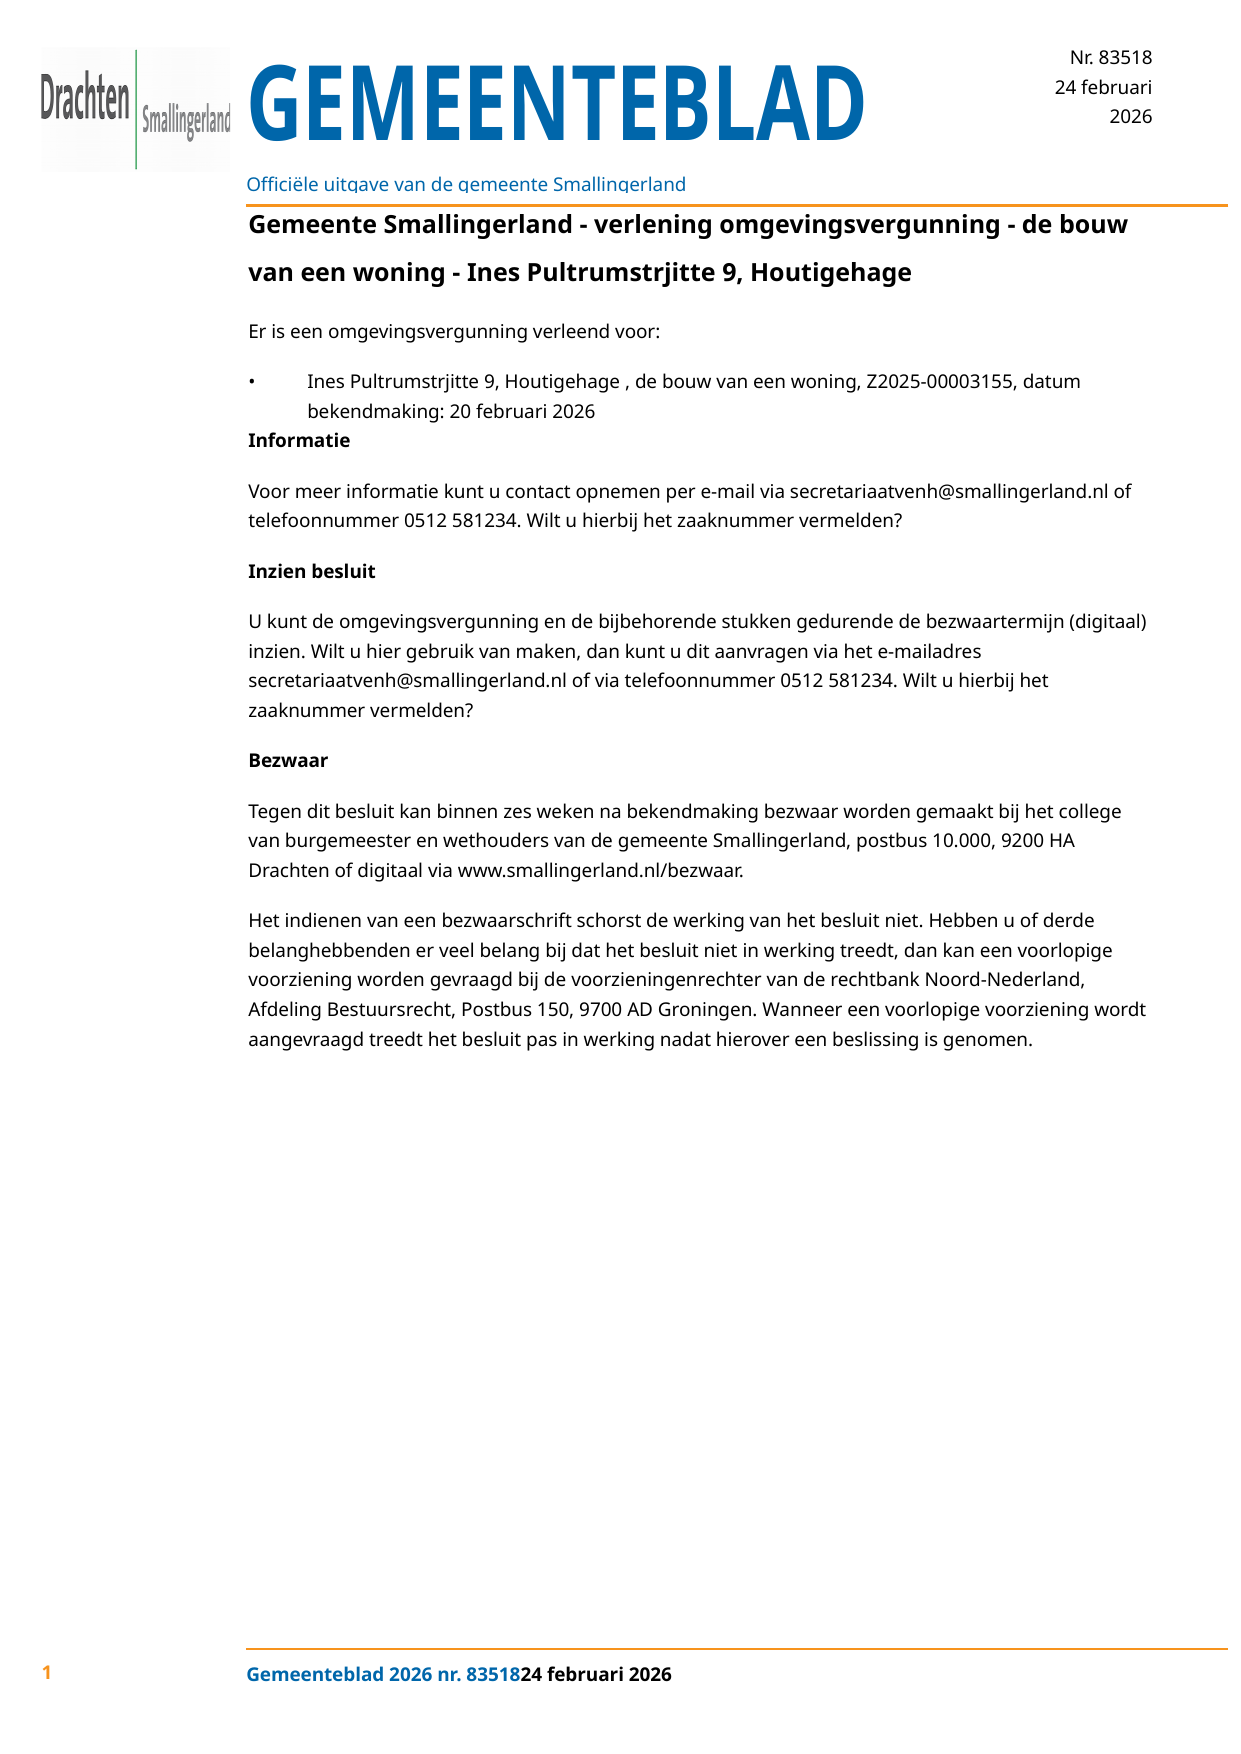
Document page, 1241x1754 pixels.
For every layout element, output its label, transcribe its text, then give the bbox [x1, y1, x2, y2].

text Inzien besluit [248, 558, 1152, 584]
text Het indienen van een bezwaarschrift schorst de werking van het besluit niet. Hebben u of derde belanghebbenden er veel belang bij dat het besluit niet in werking treedt, dan kan een voorlopige voorziening worden gevraagd bij de voorzieningenrechter van de rechtbank Noord-Nederland, Afdeling Bestuursrecht, Postbus 150, 9700 AD Groningen. Wanneer een voorlopige voorziening wordt aangevraagd treedt het besluit pas in werking nadat hierover een beslissing is genomen. [248, 907, 1152, 1052]
text Er is een omgevingsvergunning verleend voor: [248, 318, 1152, 344]
text U kunt de omgevingsvergunning en de bijbehorende stukken gedurende de bezwaartermijn (digitaal) inzien. Wilt u hier gebruik van maken, dan kunt u dit aanvragen via het e-mailadres secretariaatvenh@smallingerland.nl of via telefoonnummer 0512 581234. Wilt u hierbij het zaaknummer vermelden? [248, 608, 1152, 723]
picture [41, 47, 231, 172]
text Voor meer informatie kunt u contact opnemen per e-mail via secretariaatvenh@smallingerland.nl of telefoonnummer 0512 581234. Wilt u hierbij het zaaknummer vermelden? [248, 478, 1152, 533]
text Informatie [248, 427, 1152, 453]
text Gemeente Smallingerland - verlening omgevingsvergunning - de bouw van een woning - Ines Pultrumstrjitte 9, Houtigehage [248, 207, 1152, 288]
text Tegen dit besluit kan binnen zes weken na bekendmaking bezwaar worden gemaakt bij het college van burgemeester en wethouders van de gemeente Smallingerland, postbus 10.000, 9200 HA Drachten of digitaal via www.smallingerland.nl/bezwaar. [248, 798, 1152, 883]
list Ines Pultrumstrjitte 9, Houtigehage , de bouw van een woning, Z2025-00003155, datum bekendmaking: 20 februari 2026 [248, 368, 1152, 424]
text Bezwaar [248, 747, 1152, 773]
